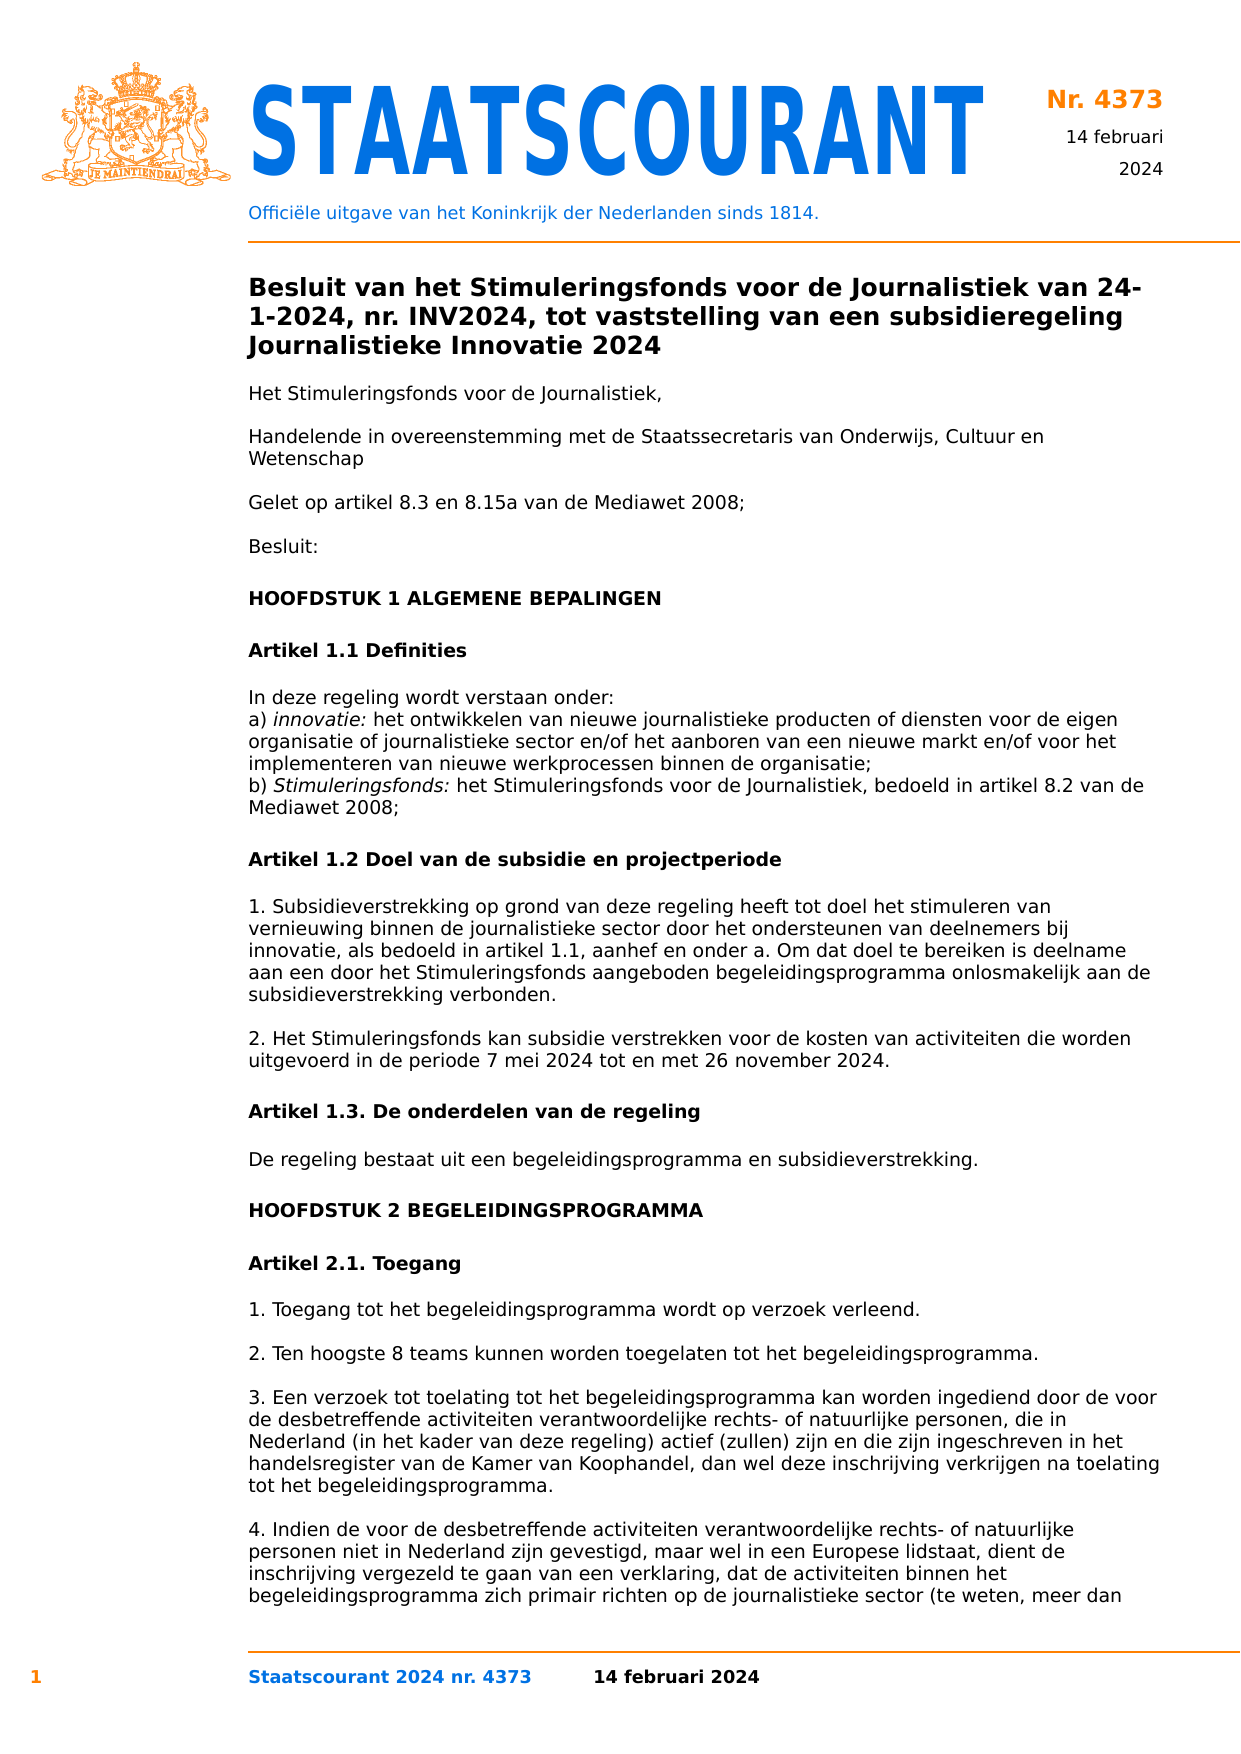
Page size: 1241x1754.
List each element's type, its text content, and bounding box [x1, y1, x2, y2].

subtitle Besluit van het Stimuleringsfonds voor de Journalistiek van 24-1-2024, nr. INV2024, tot vaststelling van een subsidieregeling Journalistieke Innovatie 2024 [248, 273, 1163, 361]
table_cell 2024 [998, 153, 1240, 203]
text a) innovatie: het ontwikkelen van nieuwe journalistieke producten of diensten voor de eigen organisatie of journalistieke sector en/of het aanboren van een nieuwe markt en/of voor het implementeren van nieuwe werkprocessen binnen de organisatie; [248, 709, 1163, 775]
subtitle HOOFDSTUK 1 ALGEMENE BEPALINGEN [248, 588, 1163, 610]
table_header Nr. 4373 [998, 62, 1240, 121]
text 3. Een verzoek tot toelating tot het begeleidingsprogramma kan worden ingediend door de voor de desbetreffende activiteiten verantwoordelijke rechts- of natuurlijke personen, die in Nederland (in het kader van deze regeling) actief (zullen) zijn en die zijn ingeschreven in het handelsregister van de Kamer van Koophandel, dan wel deze inschrijving verkrijgen na toelating tot het begeleidingsprogramma. [248, 1387, 1163, 1497]
table_header STAATSCOURANT [248, 62, 998, 203]
text 1. Toegang tot het begeleidingsprogramma wordt op verzoek verleend. [248, 1299, 1163, 1321]
subtitle Artikel 1.3. De onderdelen van de regeling [248, 1101, 1163, 1123]
subtitle Artikel 2.1. Toegang [248, 1252, 1163, 1274]
text 2. Ten hoogste 8 teams kunnen worden toegelaten tot het begeleidingsprogramma. [248, 1343, 1163, 1365]
table_cell 14 februari [998, 121, 1240, 153]
table_header [25, 62, 248, 241]
text Besluit: [248, 536, 1163, 558]
picture [41, 62, 231, 186]
text Het Stimuleringsfonds voor de Journalistiek, [248, 382, 1163, 404]
text De regeling bestaat uit een begeleidingsprogramma en subsidieverstrekking. [248, 1148, 1163, 1170]
subtitle HOOFDSTUK 2 BEGELEIDINGSPROGRAMMA [248, 1200, 1163, 1222]
text b) Stimuleringsfonds: het Stimuleringsfonds voor de Journalistiek, bedoeld in artikel 8.2 van de Mediawet 2008; [248, 775, 1163, 819]
subtitle Artikel 1.2 Doel van de subsidie en projectperiode [248, 849, 1163, 871]
subtitle Artikel 1.1 Definities [248, 640, 1163, 662]
table_cell Officiële uitgave van het Koninkrijk der Nederlanden sinds 1814. [248, 203, 1240, 241]
text 4. Indien de voor de desbetreffende activiteiten verantwoordelijke rechts- of natuurlijke personen niet in Nederland zijn gevestigd, maar wel in een Europese lidstaat, dient de inschrijving vergezeld te gaan van een verklaring, dat de activiteiten binnen het begeleidingsprogramma zich primair richten op de journalistieke sector (te weten, meer dan [248, 1519, 1163, 1607]
text In deze regeling wordt verstaan onder: [248, 687, 1163, 709]
text Handelende in overeenstemming met de Staatssecretaris van Onderwijs, Cultuur en Wetenschap [248, 426, 1163, 470]
text 2. Het Stimuleringsfonds kan subsidie verstrekken voor de kosten van activiteiten die worden uitgevoerd in de periode 7 mei 2024 tot en met 26 november 2024. [248, 1027, 1163, 1071]
text Gelet op artikel 8.3 en 8.15a van de Mediawet 2008; [248, 492, 1163, 514]
text 1. Subsidieverstrekking op grond van deze regeling heeft tot doel het stimuleren van vernieuwing binnen de journalistieke sector door het ondersteunen van deelnemers bij innovatie, als bedoeld in artikel 1.1, aanhef en onder a. Om dat doel te bereiken is deelname aan een door het Stimuleringsfonds aangeboden begeleidingsprogramma onlosmakelijk aan de subsidieverstrekking verbonden. [248, 896, 1163, 1006]
